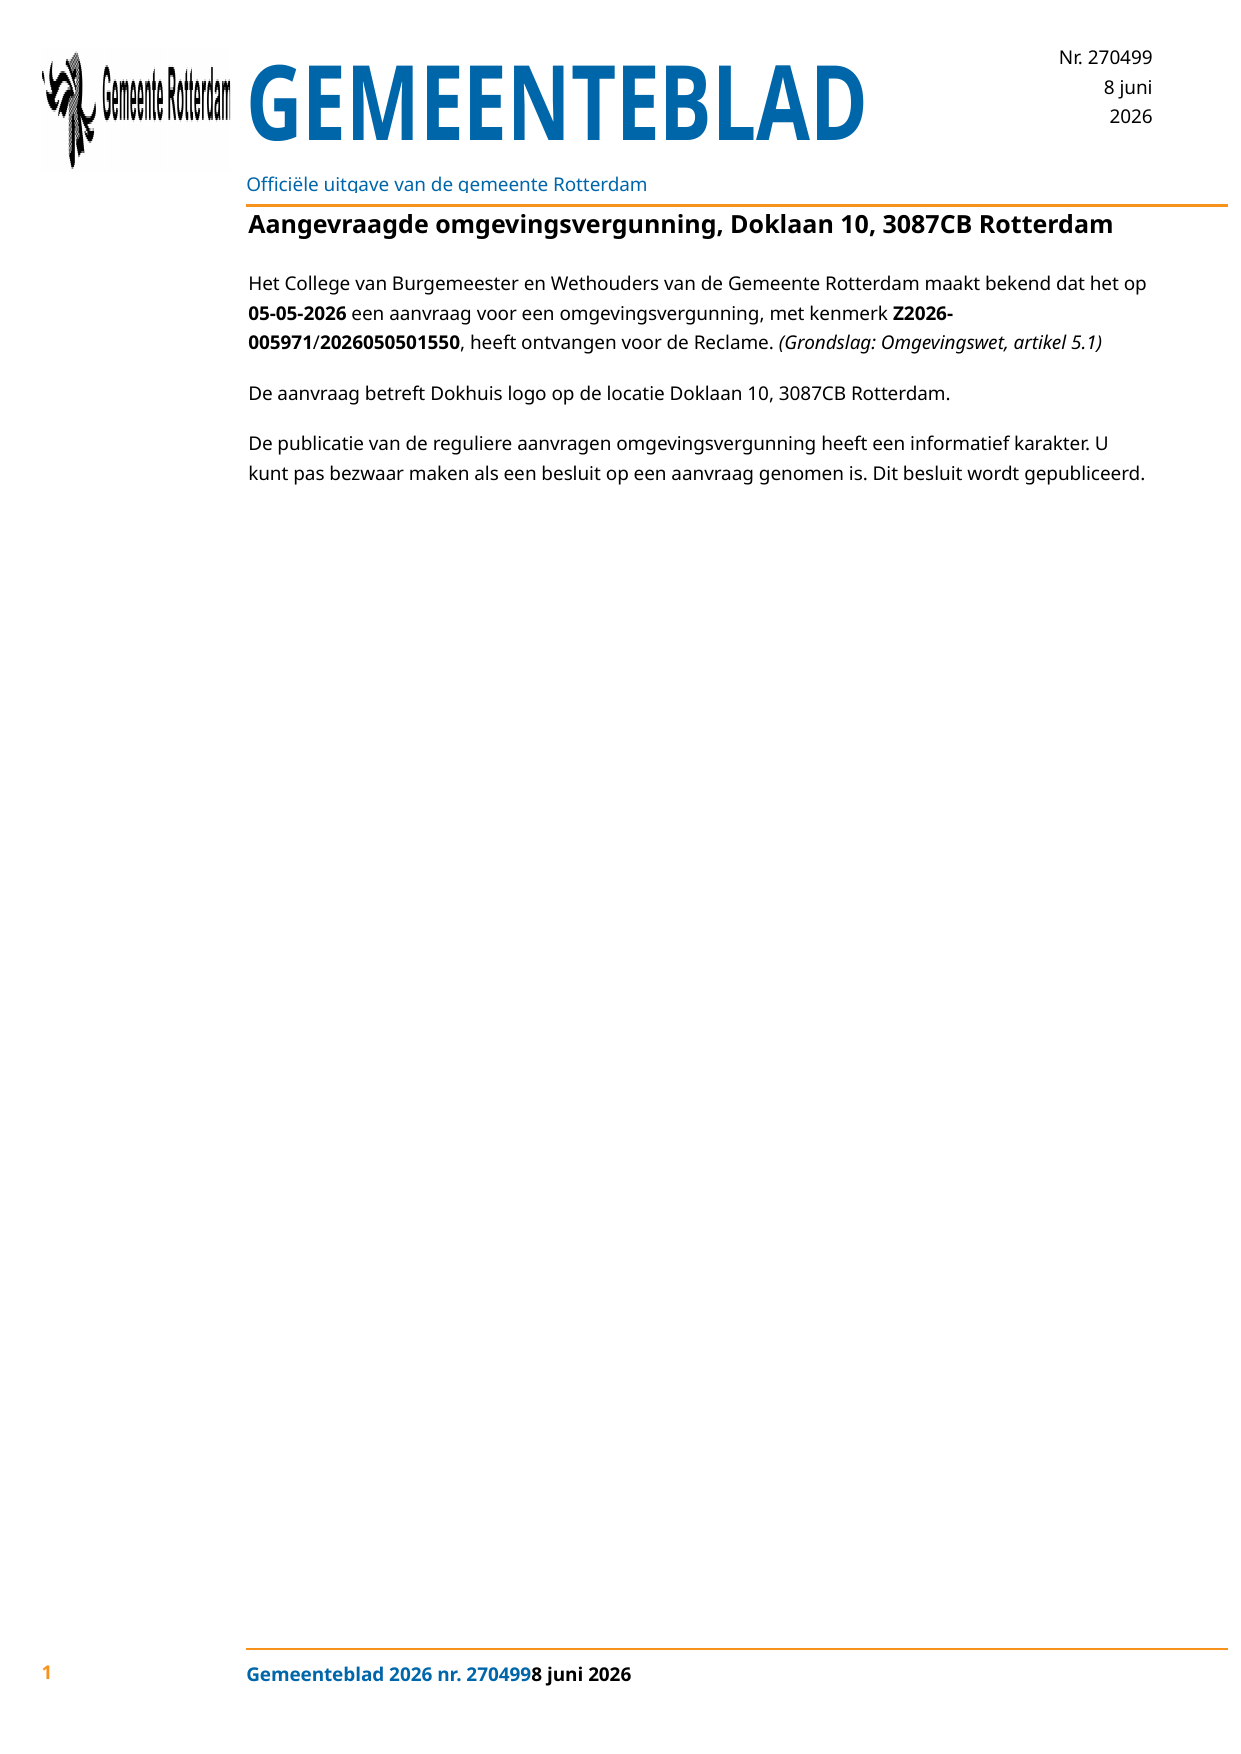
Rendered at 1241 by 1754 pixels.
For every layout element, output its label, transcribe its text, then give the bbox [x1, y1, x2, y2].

picture [41, 47, 231, 172]
text Het College van Burgemeester en Wethouders van de Gemeente Rotterdam maakt bekend dat het op 05-05-2026 een aanvraag voor een omgevingsvergunning, met kenmerk Z2026-005971/2026050501550, heeft ontvangen voor de Reclame. (Grondslag: Omgevingswet, artikel 5.1) [248, 270, 1152, 355]
text Aangevraagde omgevingsvergunning, Doklaan 10, 3087CB Rotterdam [248, 207, 1152, 241]
text De aanvraag betreft Dokhuis logo op de locatie Doklaan 10, 3087CB Rotterdam. [248, 380, 1152, 406]
text De publicatie van de reguliere aanvragen omgevingsvergunning heeft een informatief karakter. U kunt pas bezwaar maken als een besluit op een aanvraag genomen is. Dit besluit wordt gepubliceerd. [248, 430, 1152, 486]
